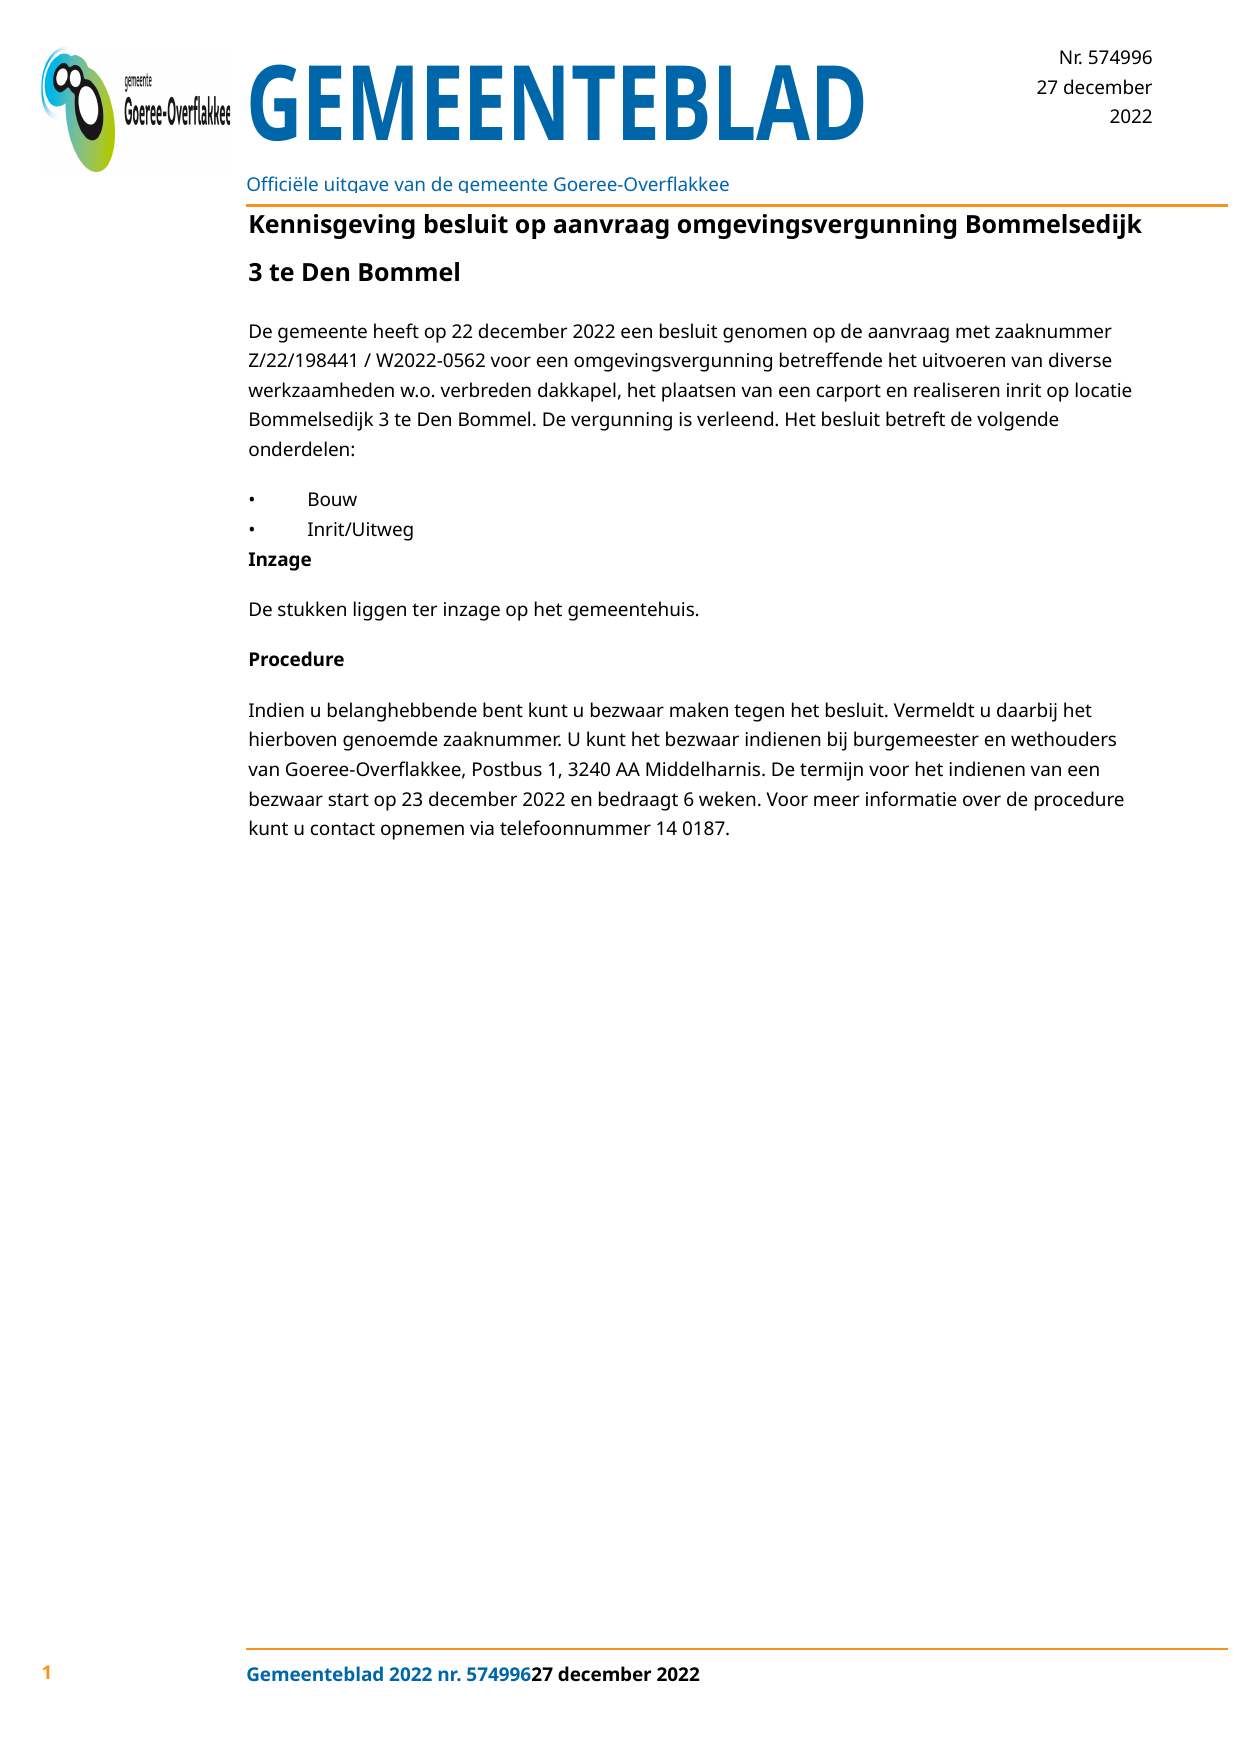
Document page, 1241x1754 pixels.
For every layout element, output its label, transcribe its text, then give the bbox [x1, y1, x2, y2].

list Bouw [248, 487, 1152, 512]
text Inzage [248, 546, 1152, 572]
picture [41, 47, 231, 172]
list Inrit/Uitweg [248, 516, 1152, 542]
text Kennisgeving besluit op aanvraag omgevingsvergunning Bommelsedijk 3 te Den Bommel [248, 207, 1152, 288]
text De gemeente heeft op 22 december 2022 een besluit genomen op de aanvraag met zaaknummer Z/22/198441 / W2022-0562 voor een omgevingsvergunning betreffende het uitvoeren van diverse werkzaamheden w.o. verbreden dakkapel, het plaatsen van een carport en realiseren inrit op locatie Bommelsedijk 3 te Den Bommel. De vergunning is verleend. Het besluit betreft de volgende onderdelen: [248, 318, 1152, 462]
text Indien u belanghebbende bent kunt u bezwaar maken tegen het besluit. Vermeldt u daarbij het hierboven genoemde zaaknummer. U kunt het bezwaar indienen bij burgemeester en wethouders van Goeree-Overflakkee, Postbus 1, 3240 AA Middelharnis. De termijn voor het indienen van een bezwaar start op 23 december 2022 en bedraagt 6 weken. Voor meer informatie over de procedure kunt u contact opnemen via telefoonnummer 14 0187. [248, 697, 1152, 841]
text De stukken liggen ter inzage op het gemeentehuis. [248, 596, 1152, 622]
text Procedure [248, 647, 1152, 672]
